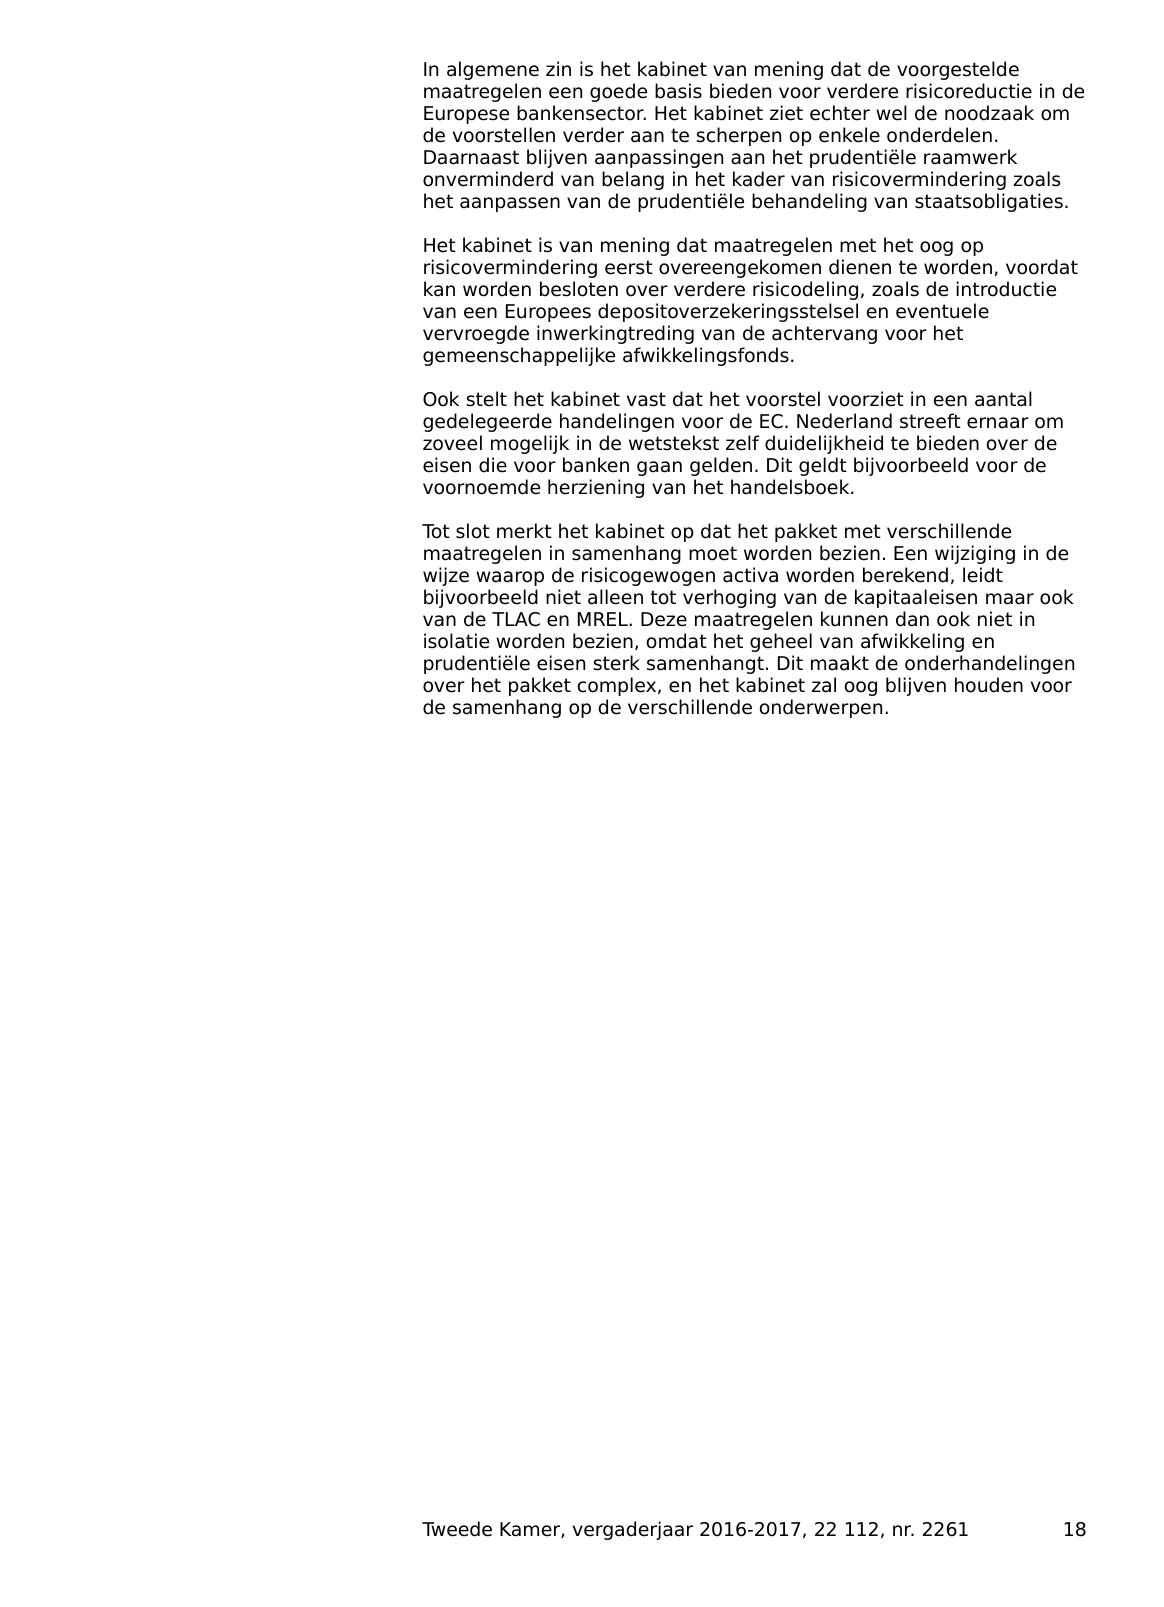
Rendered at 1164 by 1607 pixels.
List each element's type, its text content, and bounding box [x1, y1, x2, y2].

text Tot slot merkt het kabinet op dat het pakket met verschillende maatregelen in samenhang moet worden bezien. Een wijziging in de wijze waarop de risicogewogen activa worden berekend, leidt bijvoorbeeld niet alleen tot verhoging van de kapitaaleisen maar ook van de TLAC en MREL. Deze maatregelen kunnen dan ook niet in isolatie worden bezien, omdat het geheel van afwikkeling en prudentiële eisen sterk samenhangt. Dit maakt de onderhandelingen over het pakket complex, en het kabinet zal oog blijven houden voor de samenhang op de verschillende onderwerpen. [422, 521, 1087, 719]
text Het kabinet is van mening dat maatregelen met het oog op risicovermindering eerst overeengekomen dienen te worden, voordat kan worden besloten over verdere risicodeling, zoals de introductie van een Europees depositoverzekeringsstelsel en eventuele vervroegde inwerkingtreding van de achtervang voor het gemeenschappelijke afwikkelingsfonds. [422, 235, 1087, 367]
text In algemene zin is het kabinet van mening dat de voorgestelde maatregelen een goede basis bieden voor verdere risicoreductie in de Europese bankensector. Het kabinet ziet echter wel de noodzaak om de voorstellen verder aan te scherpen op enkele onderdelen. Daarnaast blijven aanpassingen aan het prudentiële raamwerk onverminderd van belang in het kader van risicovermindering zoals het aanpassen van de prudentiële behandeling van staatsobligaties. [422, 59, 1087, 213]
text Ook stelt het kabinet vast dat het voorstel voorziet in een aantal gedelegeerde handelingen voor de EC. Nederland streeft ernaar om zoveel mogelijk in de wetstekst zelf duidelijkheid te bieden over de eisen die voor banken gaan gelden. Dit geldt bijvoorbeeld voor de voornoemde herziening van het handelsboek. [422, 389, 1087, 499]
